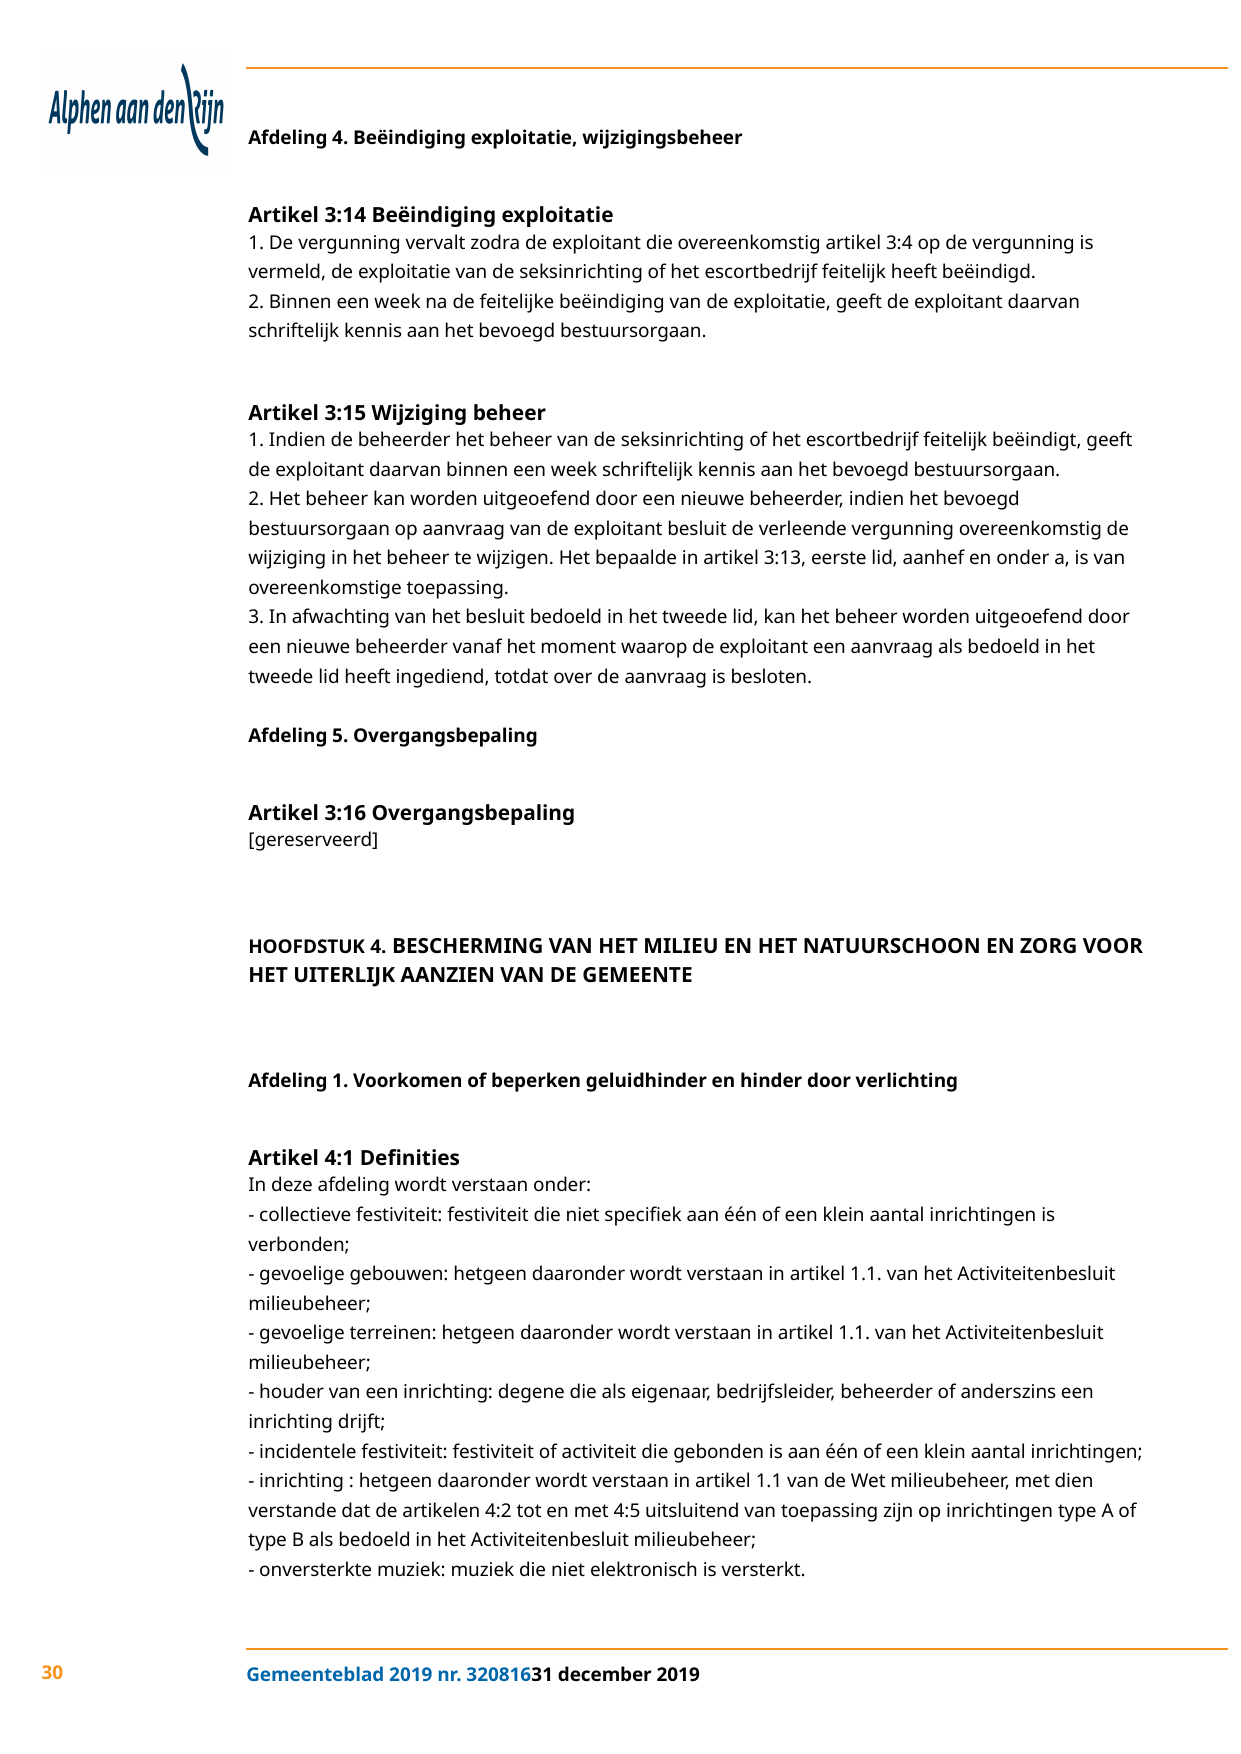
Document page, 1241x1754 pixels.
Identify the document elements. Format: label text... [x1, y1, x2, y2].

text - houder van een inrichting: degene die als eigenaar, bedrijfsleider, beheerder of anderszins een inrichting drijft; [248, 1379, 1152, 1434]
text In deze afdeling wordt verstaan onder: [248, 1172, 1152, 1197]
text 1. De vergunning vervalt zodra de exploitant die overeenkomstig artikel 3:4 op de vergunning is vermeld, de exploitatie van de seksinrichting of het escortbedrijf feitelijk heeft beëindigd. [248, 229, 1152, 284]
text Artikel 3:14 Beëindiging exploitatie [248, 201, 1152, 229]
picture [41, 47, 231, 172]
text Artikel 4:1 Definities [248, 1143, 1152, 1172]
text HOOFDSTUK 4. BESCHERMING VAN HET MILIEU EN HET NATUURSCHOON EN ZORG VOOR HET UITERLIJK AANZIEN VAN DE GEMEENTE [248, 931, 1152, 988]
text [gereserveerd] [248, 827, 1152, 852]
text - gevoelige gebouwen: hetgeen daaronder wordt verstaan in artikel 1.1. van het Activiteitenbesluit milieubeheer; [248, 1260, 1152, 1316]
text Afdeling 5. Overgangsbepaling [248, 722, 1152, 748]
text - inrichting : hetgeen daaronder wordt verstaan in artikel 1.1 van de Wet milieubeheer, met dien verstande dat de artikelen 4:2 tot en met 4:5 uitsluitend van toepassing zijn op inrichtingen type A of type B als bedoeld in het Activiteitenbesluit milieubeheer; [248, 1467, 1152, 1552]
text 1. Indien de beheerder het beheer van de seksinrichting of het escortbedrijf feitelijk beëindigt, geeft de exploitant daarvan binnen een week schriftelijk kennis aan het bevoegd bestuursorgaan. [248, 426, 1152, 481]
text 2. Binnen een week na de feitelijke beëindiging van de exploitatie, geeft de exploitant daarvan schriftelijk kennis aan het bevoegd bestuursorgaan. [248, 288, 1152, 343]
text Artikel 3:15 Wijziging beheer [248, 398, 1152, 426]
text Artikel 3:16 Overgangsbepaling [248, 798, 1152, 827]
text Afdeling 1. Voorkomen of beperken geluidhinder en hinder door verlichting [248, 1067, 1152, 1093]
text - onversterkte muziek: muziek die niet elektronisch is versterkt. [248, 1556, 1152, 1582]
text - collectieve festiviteit: festiviteit die niet specifiek aan één of een klein aantal inrichtingen is verbonden; [248, 1201, 1152, 1257]
text Afdeling 4. Beëindiging exploitatie, wijzigingsbeheer [248, 124, 1152, 150]
text 3. In afwachting van het besluit bedoeld in het tweede lid, kan het beheer worden uitgeoefend door een nieuwe beheerder vanaf het moment waarop de exploitant een aanvraag als bedoeld in het tweede lid heeft ingediend, totdat over de aanvraag is besloten. [248, 604, 1152, 688]
text - incidentele festiviteit: festiviteit of activiteit die gebonden is aan één of een klein aantal inrichtingen; [248, 1438, 1152, 1464]
text - gevoelige terreinen: hetgeen daaronder wordt verstaan in artikel 1.1. van het Activiteitenbesluit milieubeheer; [248, 1319, 1152, 1375]
text 2. Het beheer kan worden uitgeoefend door een nieuwe beheerder, indien het bevoegd bestuursorgaan op aanvraag van de exploitant besluit de verleende vergunning overeenkomstig de wijziging in het beheer te wijzigen. Het bepaalde in artikel 3:13, eerste lid, aanhef en onder a, is van overeenkomstige toepassing. [248, 485, 1152, 600]
